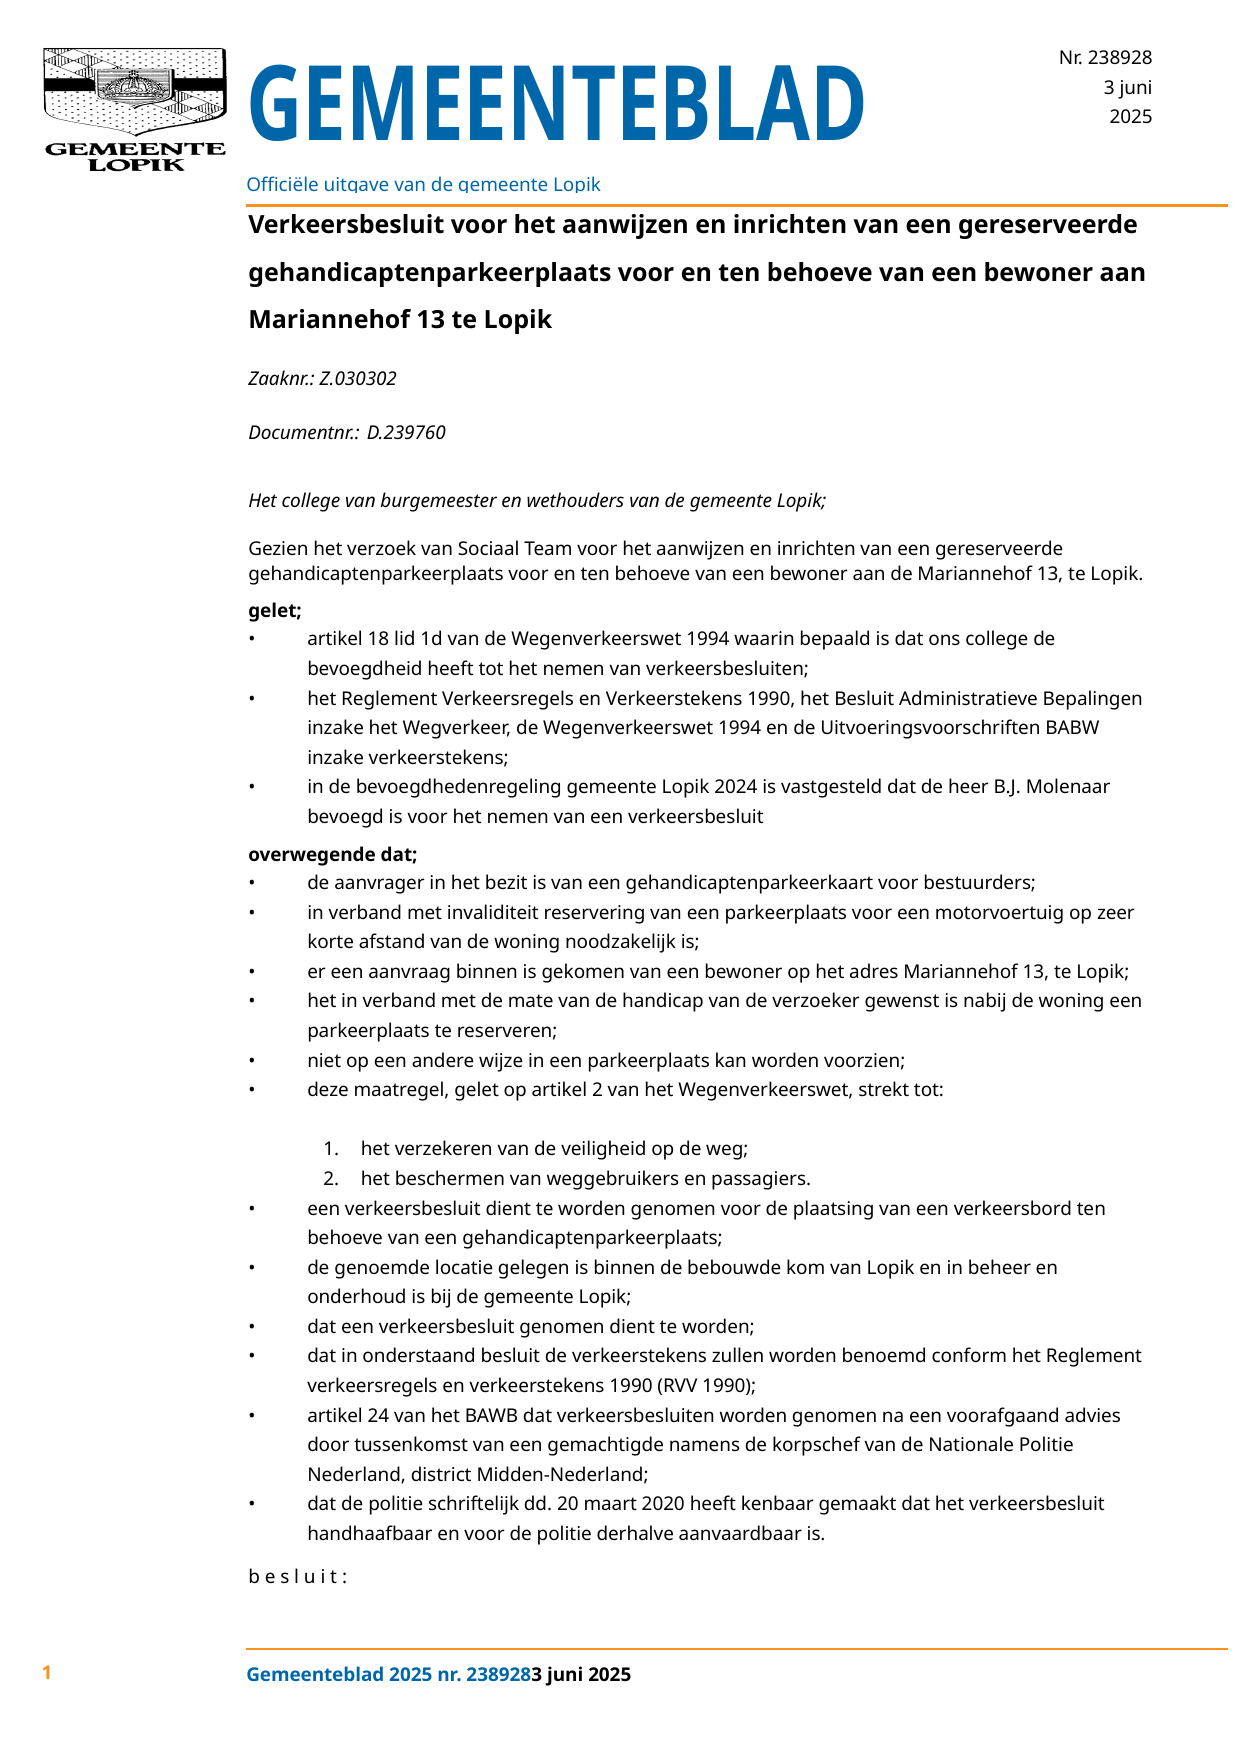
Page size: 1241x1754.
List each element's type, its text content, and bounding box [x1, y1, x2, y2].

list de aanvrager in het bezit is van een gehandicaptenparkeerkaart voor bestuurders; [248, 869, 1152, 895]
text b e s l u i t : [248, 1563, 1152, 1589]
text Verkeersbesluit voor het aanwijzen en inrichten van een gereserveerde gehandicaptenparkeerplaats voor en ten behoeve van een bewoner aan Mariannehof 13 te Lopik [248, 207, 1152, 336]
list het Reglement Verkeersregels en Verkeerstekens 1990, het Besluit Administratieve Bepalingen inzake het Wegverkeer, de Wegenverkeerswet 1994 en de Uitvoeringsvoorschriften BABW inzake verkeerstekens; [248, 685, 1152, 770]
list artikel 24 van het BAWB dat verkeersbesluiten worden genomen na een voorafgaand advies door tussenkomst van een gemachtigde namens de korpschef van de Nationale Politie Nederland, district Midden-Nederland; [248, 1402, 1152, 1487]
list het beschermen van weggebruikers en passagiers. [323, 1165, 1152, 1191]
text Documentnr.: D.239760 [248, 419, 1152, 445]
text gelet; [248, 597, 1152, 623]
list het verzekeren van de veiligheid op de weg; [323, 1136, 1152, 1161]
list in verband met invaliditeit reservering van een parkeerplaats voor een motorvoertuig op zeer korte afstand van de woning noodzakelijk is; [248, 899, 1152, 954]
list er een aanvraag binnen is gekomen van een bewoner op het adres Mariannehof 13, te Lopik; [248, 958, 1152, 984]
list een verkeersbesluit dient te worden genomen voor de plaatsing van een verkeersbord ten behoeve van een gehandicaptenparkeerplaats; [248, 1195, 1152, 1250]
list artikel 18 lid 1d van de Wegenverkeerswet 1994 waarin bepaald is dat ons college de bevoegdheid heeft tot het nemen van verkeersbesluiten; [248, 626, 1152, 681]
text overwegende dat; [248, 841, 1152, 867]
list deze maatregel, gelet op artikel 2 van het Wegenverkeerswet, strekt tot: [248, 1076, 1152, 1102]
list niet op een andere wijze in een parkeerplaats kan worden voorzien; [248, 1047, 1152, 1073]
text Zaaknr.: Z.030302 [248, 366, 1152, 391]
list de genoemde locatie gelegen is binnen de bebouwde kom van Lopik en in beheer en onderhoud is bij de gemeente Lopik; [248, 1254, 1152, 1309]
picture [41, 47, 231, 172]
list dat in onderstaand besluit de verkeerstekens zullen worden benoemd conform het Reglement verkeersregels en verkeerstekens 1990 (RVV 1990); [248, 1343, 1152, 1398]
list in de bevoegdhedenregeling gemeente Lopik 2024 is vastgesteld dat de heer B.J. Molenaar bevoegd is voor het nemen van een verkeersbesluit [248, 773, 1152, 829]
text Gezien het verzoek van Sociaal Team voor het aanwijzen en inrichten van een gereserveerde gehandicaptenparkeerplaats voor en ten behoeve van een bewoner aan de Mariannehof 13, te Lopik. [248, 535, 1152, 586]
list het in verband met de mate van de handicap van de verzoeker gewenst is nabij de woning een parkeerplaats te reserveren; [248, 988, 1152, 1043]
text Het college van burgemeester en wethouders van de gemeente Lopik; [248, 487, 1152, 513]
list dat de politie schriftelijk dd. 20 maart 2020 heeft kenbaar gemaakt dat het verkeersbesluit handhaafbaar en voor de politie derhalve aanvaardbaar is. [248, 1491, 1152, 1546]
list dat een verkeersbesluit genomen dient te worden; [248, 1313, 1152, 1339]
